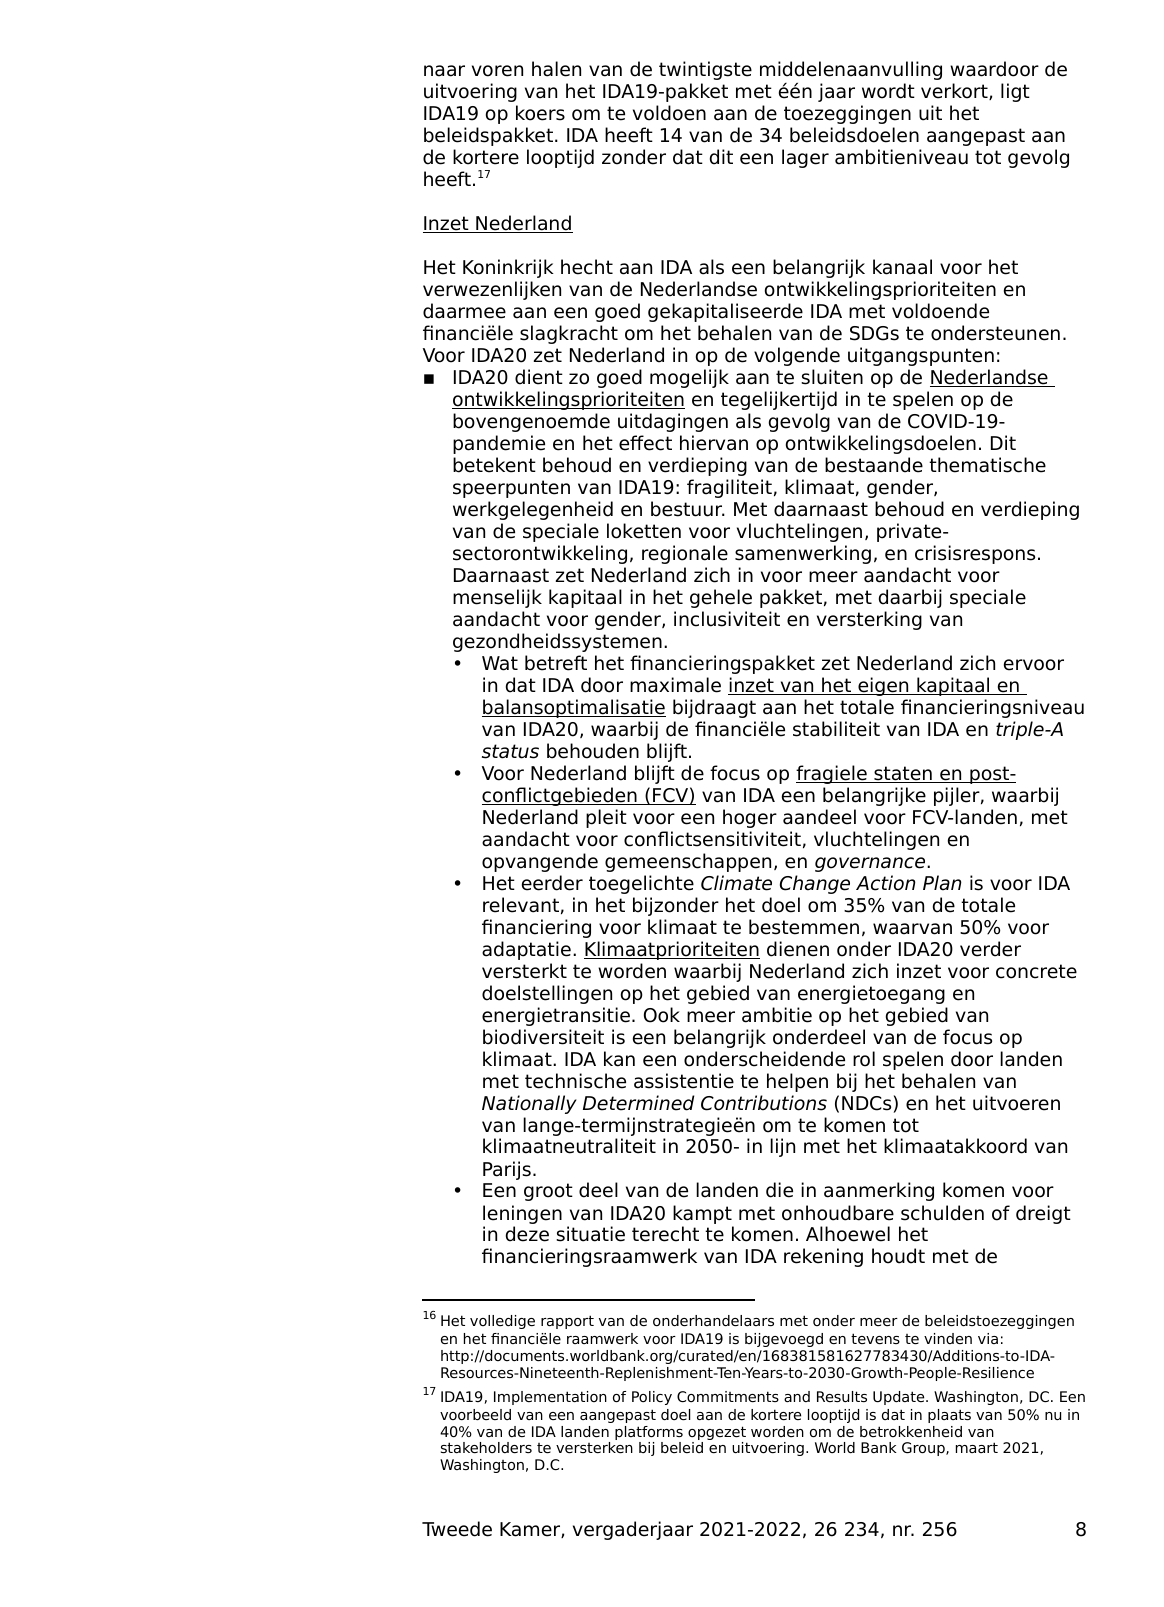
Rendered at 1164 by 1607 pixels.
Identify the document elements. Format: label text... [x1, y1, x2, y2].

text ▪ IDA20 dient zo goed mogelijk aan te sluiten op de Nederlandse ontwikkelingsprioriteiten en tegelijkertijd in te spelen op de bovengenoemde uitdagingen als gevolg van de COVID-19-pandemie en het effect hiervan op ontwikkelingsdoelen. Dit betekent behoud en verdieping van de bestaande thematische speerpunten van IDA19: fragiliteit, klimaat, gender, werkgelegenheid en bestuur. Met daarnaast behoud en verdieping van de speciale loketten voor vluchtelingen, private-sectorontwikkeling, regionale samenwerking, en crisisrespons. Daarnaast zet Nederland zich in voor meer aandacht voor menselijk kapitaal in het gehele pakket, met daarbij speciale aandacht voor gender, inclusiviteit en versterking van gezondheidssystemen. [422, 367, 1087, 653]
text naar voren halen van de twintigste middelenaanvulling waardoor de uitvoering van het IDA19-pakket met één jaar wordt verkort, ligt IDA19 op koers om te voldoen aan de toezeggingen uit het beleidspakket. IDA heeft 14 van de 34 beleidsdoelen aangepast aan de kortere looptijd zonder dat dit een lager ambitieniveau tot gevolg heeft. [422, 59, 1087, 191]
subtitle Inzet Nederland [422, 213, 1087, 235]
text Het Koninkrijk hecht aan IDA als een belangrijk kanaal voor het verwezenlijken van de Nederlandse ontwikkelingsprioriteiten en daarmee aan een goed gekapitaliseerde IDA met voldoende financiële slagkracht om het behalen van de SDGs te ondersteunen. Voor IDA20 zet Nederland in op de volgende uitgangspunten: [422, 257, 1087, 367]
text • Het eerder toegelichte Climate Change Action Plan is voor IDA relevant, in het bijzonder het doel om 35% van de totale financiering voor klimaat te bestemmen, waarvan 50% voor adaptatie. Klimaatprioriteiten dienen onder IDA20 verder versterkt te worden waarbij Nederland zich inzet voor concrete doelstellingen op het gebied van energietoegang en energietransitie. Ook meer ambitie op het gebied van biodiversiteit is een belangrijk onderdeel van de focus op klimaat. IDA kan een onderscheidende rol spelen door landen met technische assistentie te helpen bij het behalen van Nationally Determined Contributions (NDCs) en het uitvoeren van lange-termijnstrategieën om te komen tot klimaatneutraliteit in 2050- in lijn met het klimaatakkoord van Parijs. [452, 873, 1087, 1180]
text IDA19, Implementation of Policy Commitments and Results Update. Washington, DC. Een voorbeeld van een aangepast doel aan de kortere looptijd is dat in plaats van 50% nu in 40% van de IDA landen platforms opgezet worden om de betrokkenheid van stakeholders te versterken bij beleid en uitvoering. World Bank Group, maart 2021, Washington, D.C. [422, 1385, 1087, 1474]
text Het volledige rapport van de onderhandelaars met onder meer de beleidstoezeggingen en het financiële raamwerk voor IDA19 is bijgevoegd en tevens te vinden via: http://documents.worldbank.org/curated/en/168381581627783430/Additions-to-IDA-Resources-Nineteenth-Replenishment-Ten-Years-to-2030-Growth-People-Resilience [422, 1309, 1087, 1382]
text • Wat betreft het financieringspakket zet Nederland zich ervoor in dat IDA door maximale inzet van het eigen kapitaal en balansoptimalisatie bijdraagt aan het totale financieringsniveau van IDA20, waarbij de financiële stabiliteit van IDA en triple-A status behouden blijft. [452, 653, 1087, 763]
text • Een groot deel van de landen die in aanmerking komen voor leningen van IDA20 kampt met onhoudbare schulden of dreigt in deze situatie terecht te komen. Alhoewel het financieringsraamwerk van IDA rekening houdt met de [452, 1180, 1087, 1268]
text • Voor Nederland blijft de focus op fragiele staten en post-conflictgebieden (FCV) van IDA een belangrijke pijler, waarbij Nederland pleit voor een hoger aandeel voor FCV-landen, met aandacht voor conflictsensitiviteit, vluchtelingen en opvangende gemeenschappen, en governance. [452, 763, 1087, 873]
